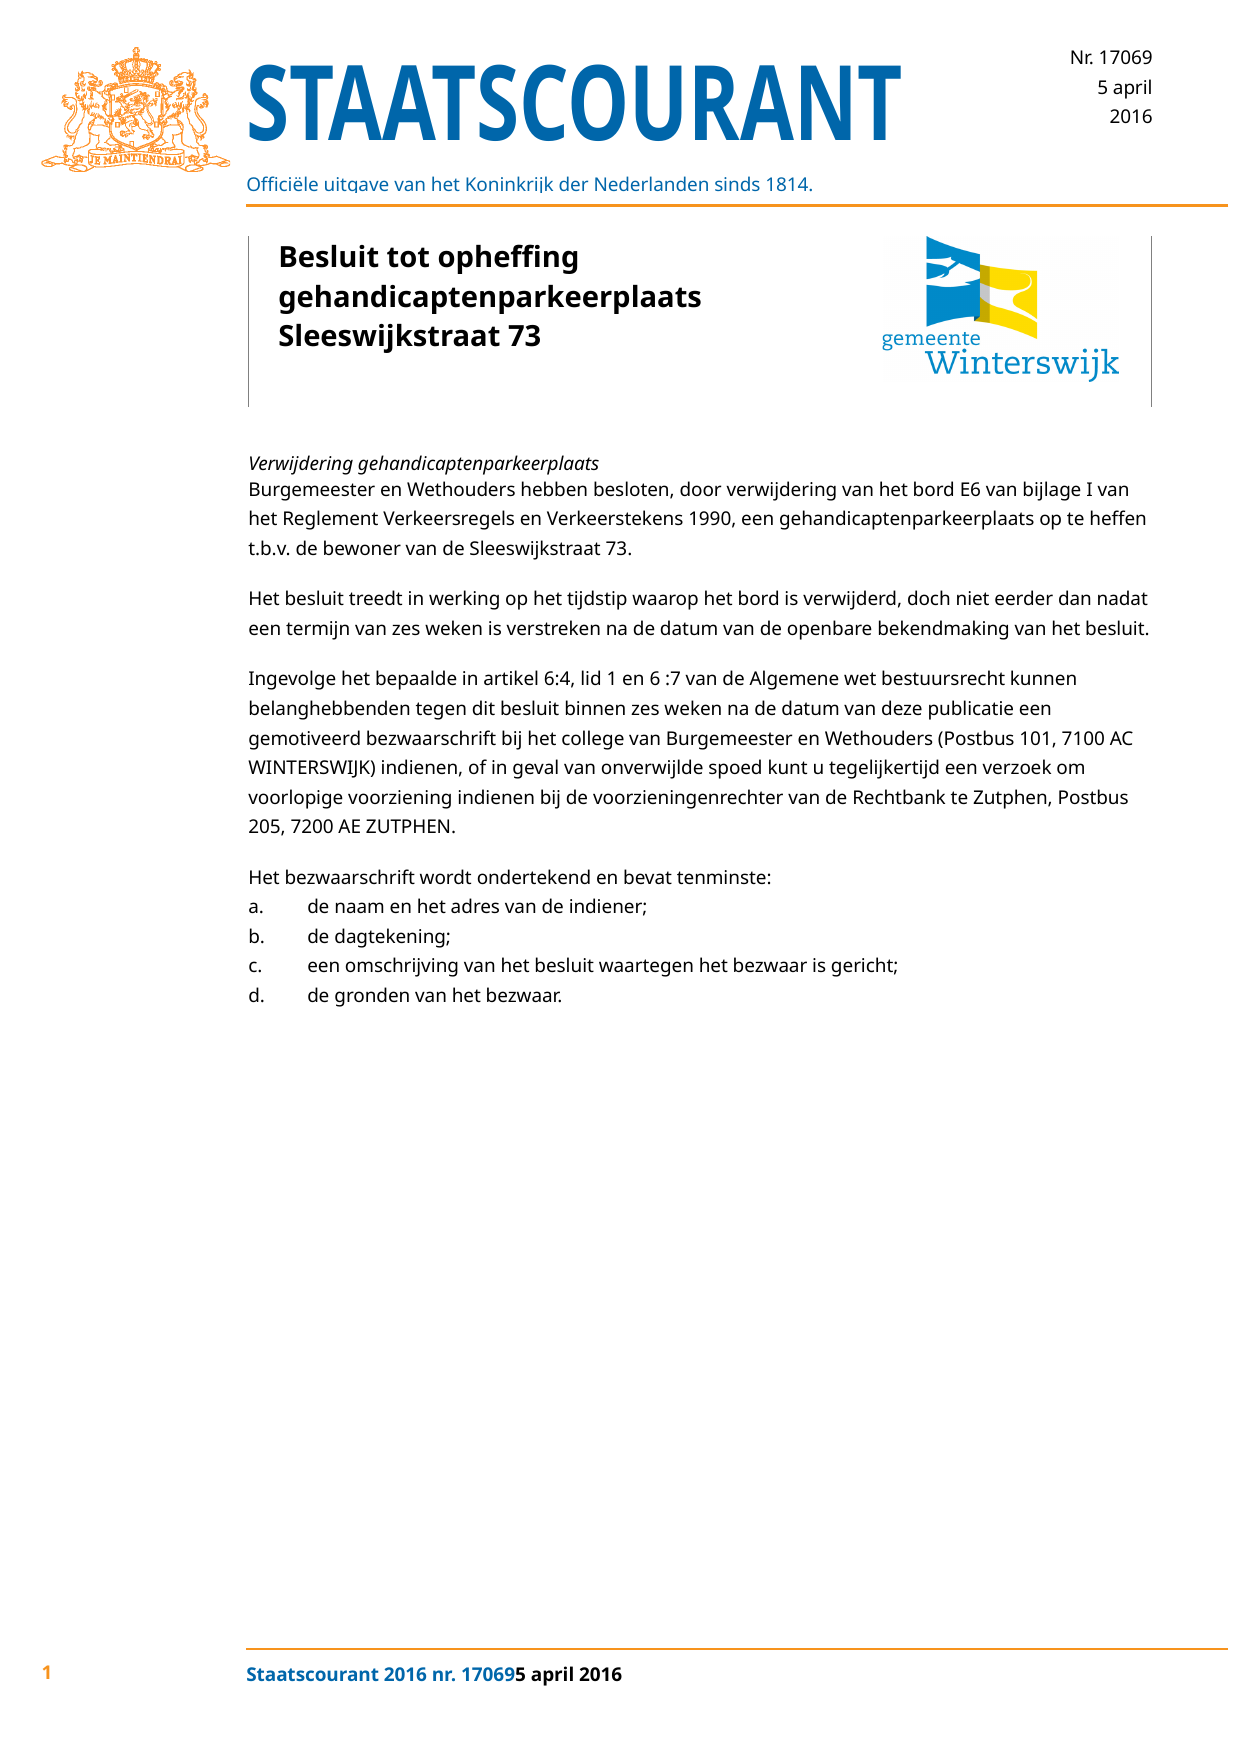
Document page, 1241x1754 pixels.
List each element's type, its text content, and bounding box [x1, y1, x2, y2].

text Burgemeester en Wethouders hebben besloten, door verwijdering van het bord E6 van bijlage I van het Reglement Verkeersregels en Verkeerstekens 1990, een gehandicaptenparkeerplaats op te heffen t.b.v. de bewoner van de Sleeswijkstraat 73. [248, 476, 1152, 561]
text Verwijdering gehandicaptenparkeerplaats [248, 450, 1152, 476]
list een omschrijving van het besluit waartegen het bezwaar is gericht; [248, 953, 1152, 978]
table_header Besluit tot opheffing gehandicaptenparkeerplaats Sleeswijkstraat 73 [249, 236, 850, 407]
text Ingevolge het bepaalde in artikel 6:4, lid 1 en 6 :7 van de Algemene wet bestuursrecht kunnen belanghebbenden tegen dit besluit binnen zes weken na de datum van deze publicatie een gemotiveerd bezwaarschrift bij het college van Burgemeester en Wethouders (Postbus 101, 7100 AC WINTERSWIJK) indienen, of in geval van onverwijlde spoed kunt u tegelijkertijd een verzoek om voorlopige voorziening indienen bij de voorzieningenrechter van de Rechtbank te Zutphen, Postbus 205, 7200 AE ZUTPHEN. [248, 666, 1152, 839]
text Het bezwaarschrift wordt ondertekend en bevat tenminste: [248, 864, 1152, 890]
picture [41, 47, 231, 172]
picture [882, 236, 1119, 382]
table_header [850, 236, 1151, 407]
list de gronden van het bezwaar. [248, 982, 1152, 1008]
list de naam en het adres van de indiener; [248, 893, 1152, 919]
list de dagtekening; [248, 923, 1152, 949]
text Het besluit treedt in werking op het tijdstip waarop het bord is verwijderd, doch niet eerder dan nadat een termijn van zes weken is verstreken na de datum van de openbare bekendmaking van het besluit. [248, 586, 1152, 641]
picture [1111, 360, 1119, 371]
